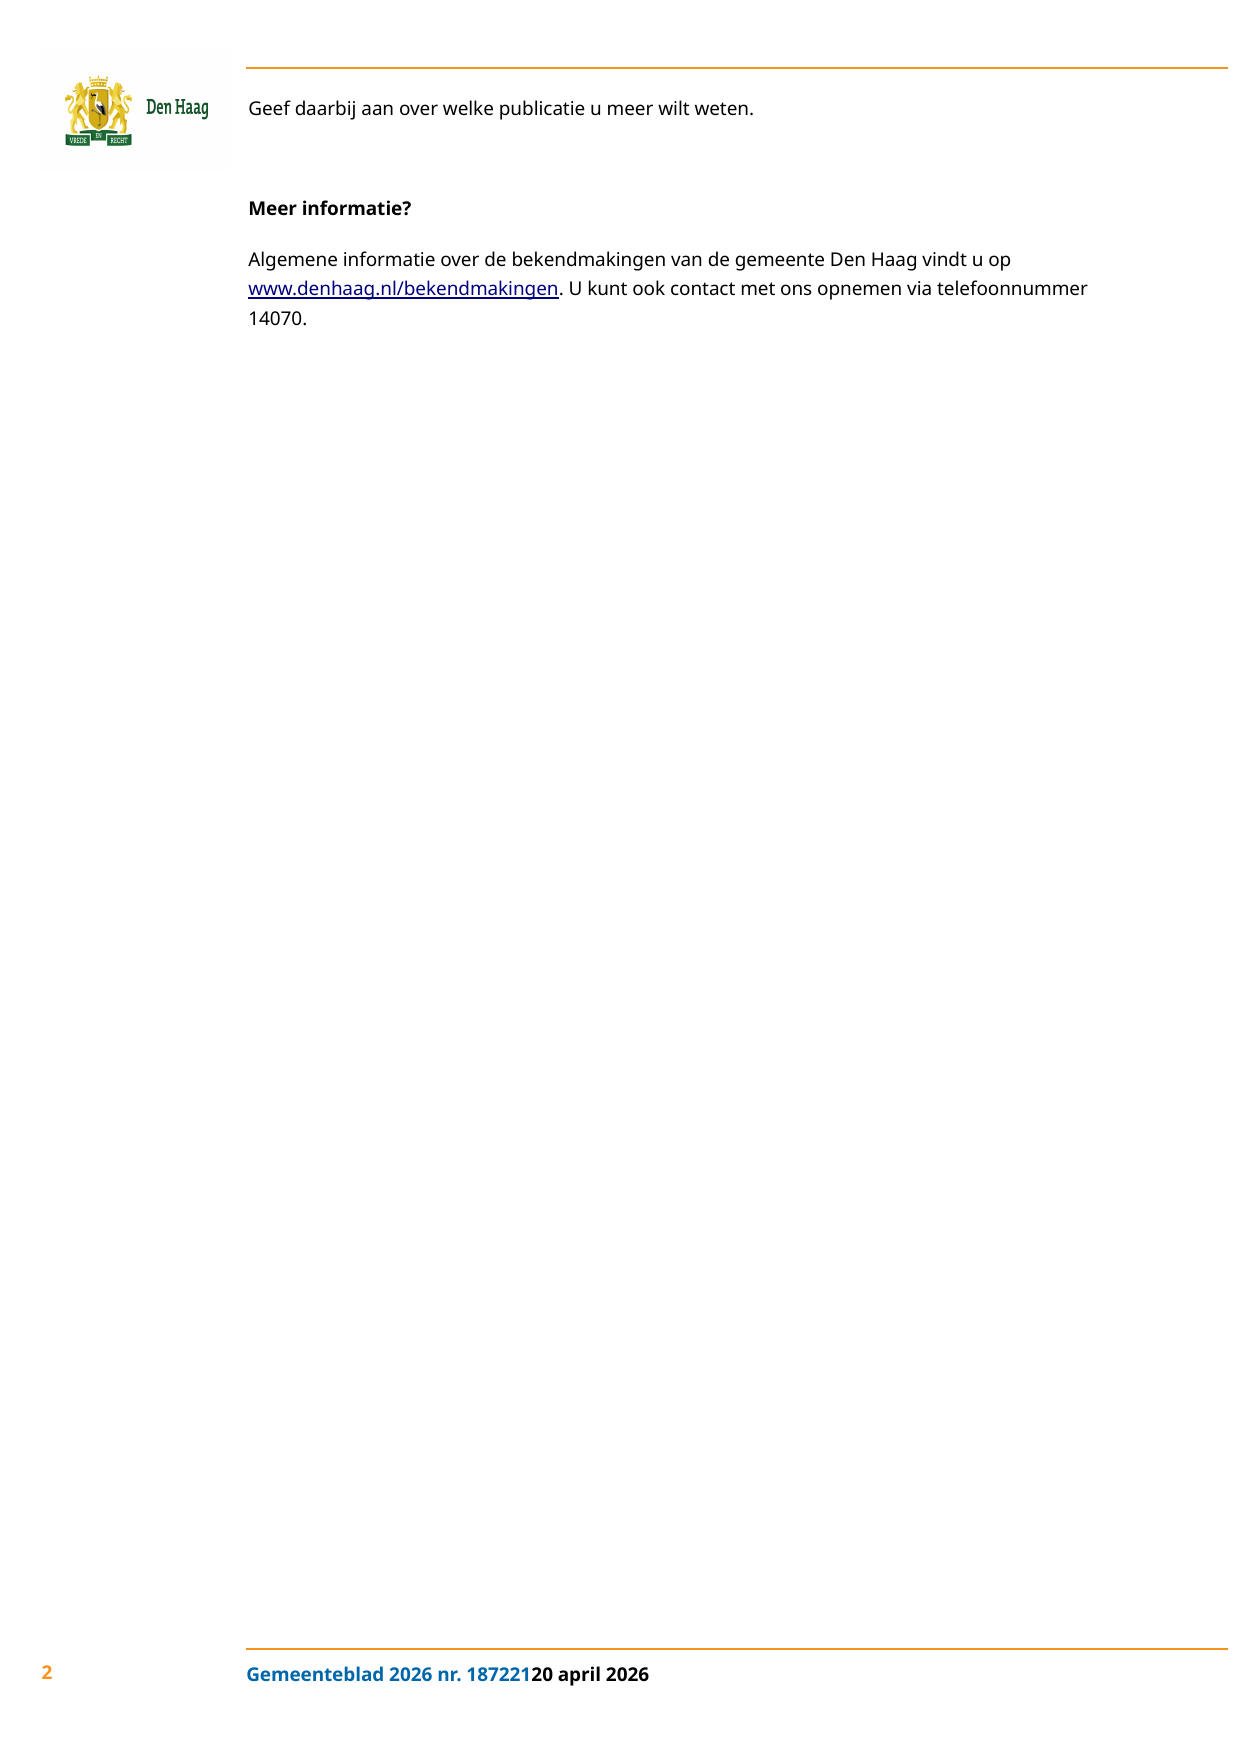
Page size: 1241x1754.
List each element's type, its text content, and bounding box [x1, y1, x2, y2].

text Geef daarbij aan over welke publicatie u meer wilt weten. [248, 95, 1152, 121]
text Algemene informatie over de bekendmakingen van de gemeente Den Haag vindt u op www.denhaag.nl/bekendmakingen. U kunt ook contact met ons opnemen via telefoonnummer 14070. [248, 246, 1152, 331]
picture [41, 47, 231, 172]
text Meer informatie? [248, 196, 1152, 221]
